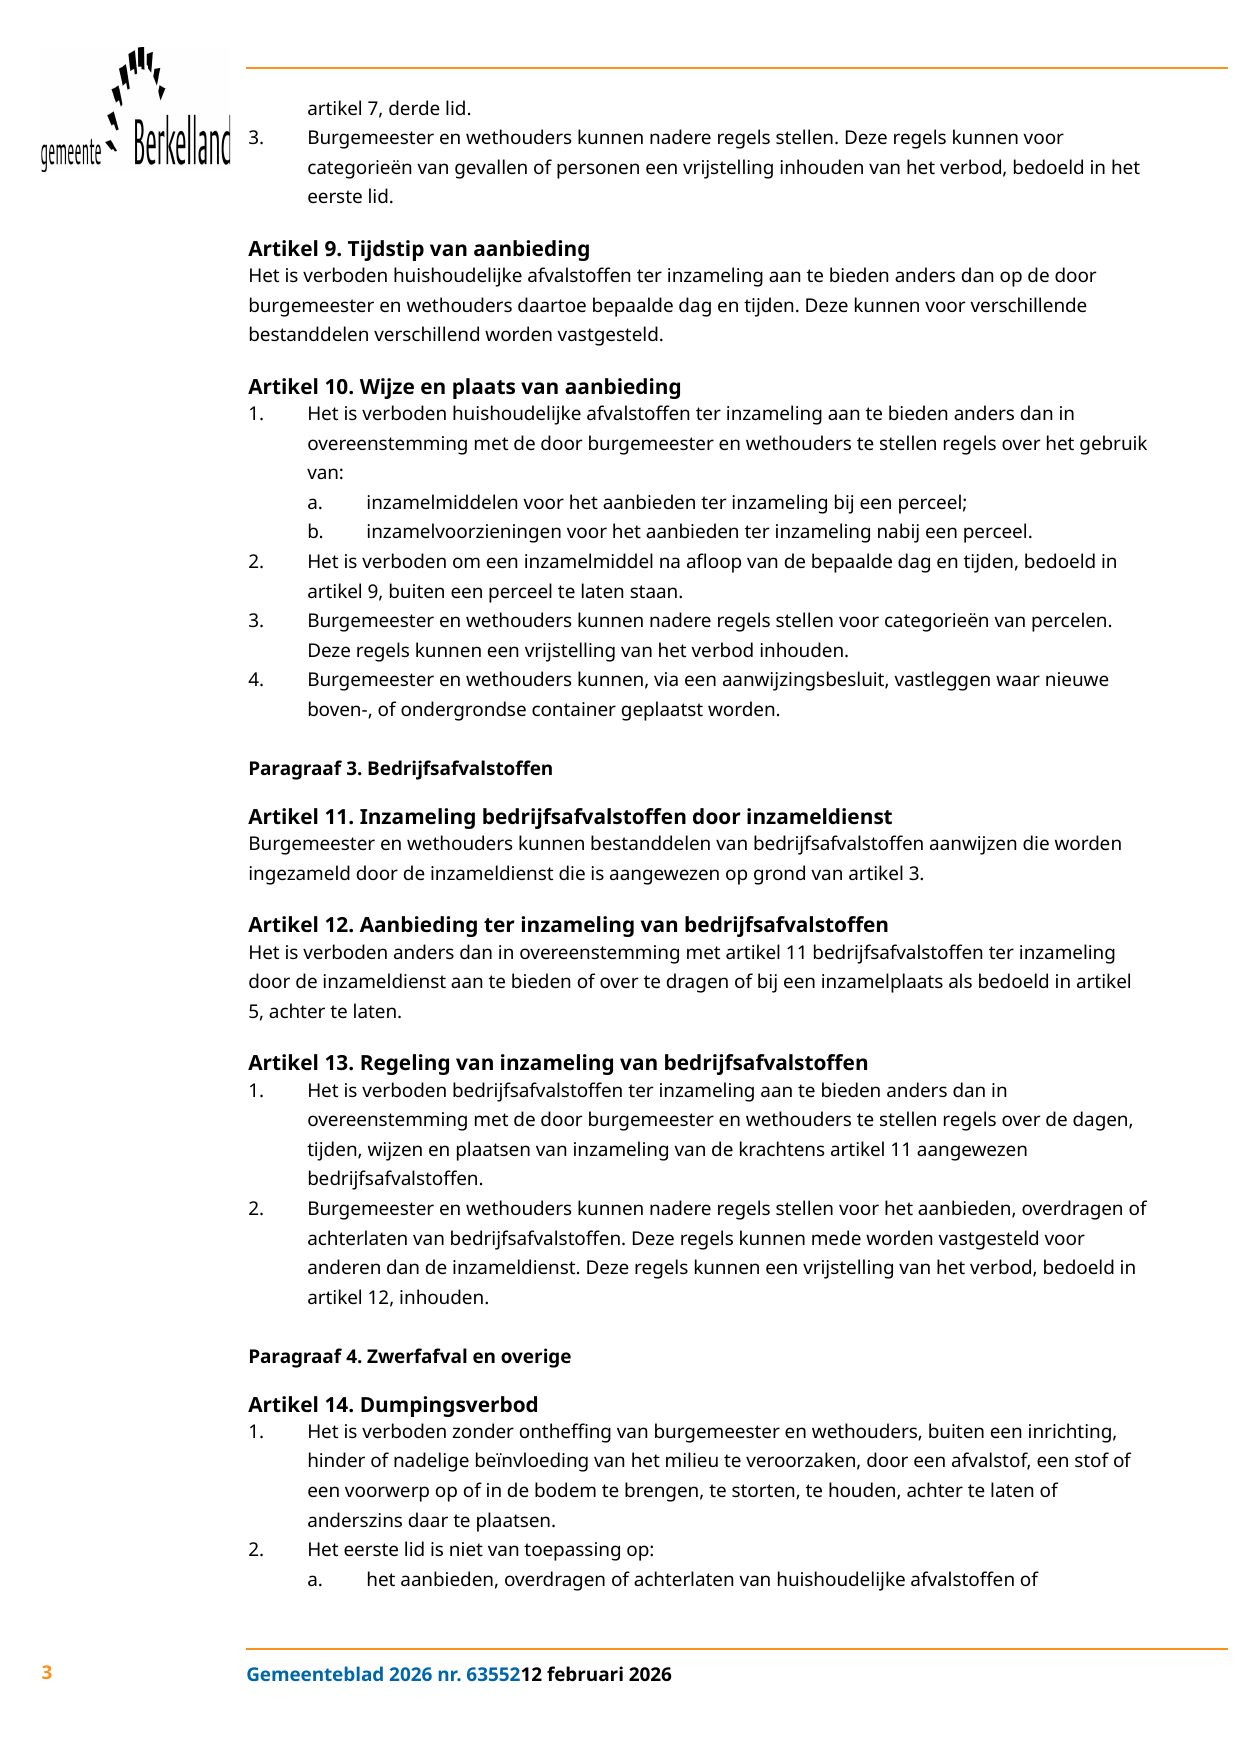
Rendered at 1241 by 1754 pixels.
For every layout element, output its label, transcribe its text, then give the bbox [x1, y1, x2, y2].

list inzamelmiddelen voor het aanbieden ter inzameling bij een perceel; [307, 489, 1152, 515]
list Het is verboden huishoudelijke afvalstoffen ter inzameling aan te bieden anders dan in overeenstemming met de door burgemeester en wethouders te stellen regels over het gebruik van: [248, 400, 1152, 485]
list Burgemeester en wethouders kunnen, via een aanwijzingsbesluit, vastleggen waar nieuwe boven-, of ondergrondse container geplaatst worden. [248, 667, 1152, 722]
text Artikel 11. Inzameling bedrijfsafvalstoffen door inzameldienst [248, 802, 1152, 830]
text Artikel 12. Aanbieding ter inzameling van bedrijfsafvalstoffen [248, 910, 1152, 939]
list inzamelvoorzieningen voor het aanbieden ter inzameling nabij een perceel. [307, 519, 1152, 544]
list Burgemeester en wethouders kunnen nadere regels stellen. Deze regels kunnen voor categorieën van gevallen of personen een vrijstelling inhouden van het verbod, bedoeld in het eerste lid. [248, 124, 1152, 209]
list Het eerste lid is niet van toepassing op: [248, 1536, 1152, 1562]
text Paragraaf 3. Bedrijfsafvalstoffen [248, 755, 1152, 781]
text Artikel 14. Dumpingsverbod [248, 1390, 1152, 1418]
text Het is verboden huishoudelijke afvalstoffen ter inzameling aan te bieden anders dan op de door burgemeester en wethouders daartoe bepaalde dag en tijden. Deze kunnen voor verschillende bestanddelen verschillend worden vastgesteld. [248, 262, 1152, 347]
picture [41, 47, 231, 172]
text Artikel 9. Tijdstip van aanbieding [248, 234, 1152, 262]
list Het is verboden om een inzamelmiddel na afloop van de bepaalde dag en tijden, bedoeld in artikel 9, buiten een perceel te laten staan. [248, 548, 1152, 604]
text Paragraaf 4. Zwerfafval en overige [248, 1343, 1152, 1369]
text Artikel 10. Wijze en plaats van aanbieding [248, 372, 1152, 400]
list Het is verboden zonder ontheffing van burgemeester en wethouders, buiten een inrichting, hinder of nadelige beïnvloeding van het milieu te veroorzaken, door een afvalstof, een stof of een voorwerp op of in de bodem te brengen, te storten, te houden, achter te laten of anderszins daar te plaatsen. [248, 1418, 1152, 1533]
list Burgemeester en wethouders kunnen nadere regels stellen voor het aanbieden, overdragen of achterlaten van bedrijfsafvalstoffen. Deze regels kunnen mede worden vastgesteld voor anderen dan de inzameldienst. Deze regels kunnen een vrijstelling van het verbod, bedoeld in artikel 12, inhouden. [248, 1195, 1152, 1310]
text Artikel 13. Regeling van inzameling van bedrijfsafvalstoffen [248, 1048, 1152, 1077]
text Het is verboden anders dan in overeenstemming met artikel 11 bedrijfsafvalstoffen ter inzameling door de inzameldienst aan te bieden of over te dragen of bij een inzamelplaats als bedoeld in artikel 5, achter te laten. [248, 939, 1152, 1024]
text Burgemeester en wethouders kunnen bestanddelen van bedrijfsafvalstoffen aanwijzen die worden ingezameld door de inzameldienst die is aangewezen op grond van artikel 3. [248, 830, 1152, 886]
list artikel 7, derde lid. [248, 95, 1152, 121]
list Het is verboden bedrijfsafvalstoffen ter inzameling aan te bieden anders dan in overeenstemming met de door burgemeester en wethouders te stellen regels over de dagen, tijden, wijzen en plaatsen van inzameling van de krachtens artikel 11 aangewezen bedrijfsafvalstoffen. [248, 1077, 1152, 1191]
list Burgemeester en wethouders kunnen nadere regels stellen voor categorieën van percelen. Deze regels kunnen een vrijstelling van het verbod inhouden. [248, 607, 1152, 663]
list het aanbieden, overdragen of achterlaten van huishoudelijke afvalstoffen of [307, 1566, 1152, 1592]
